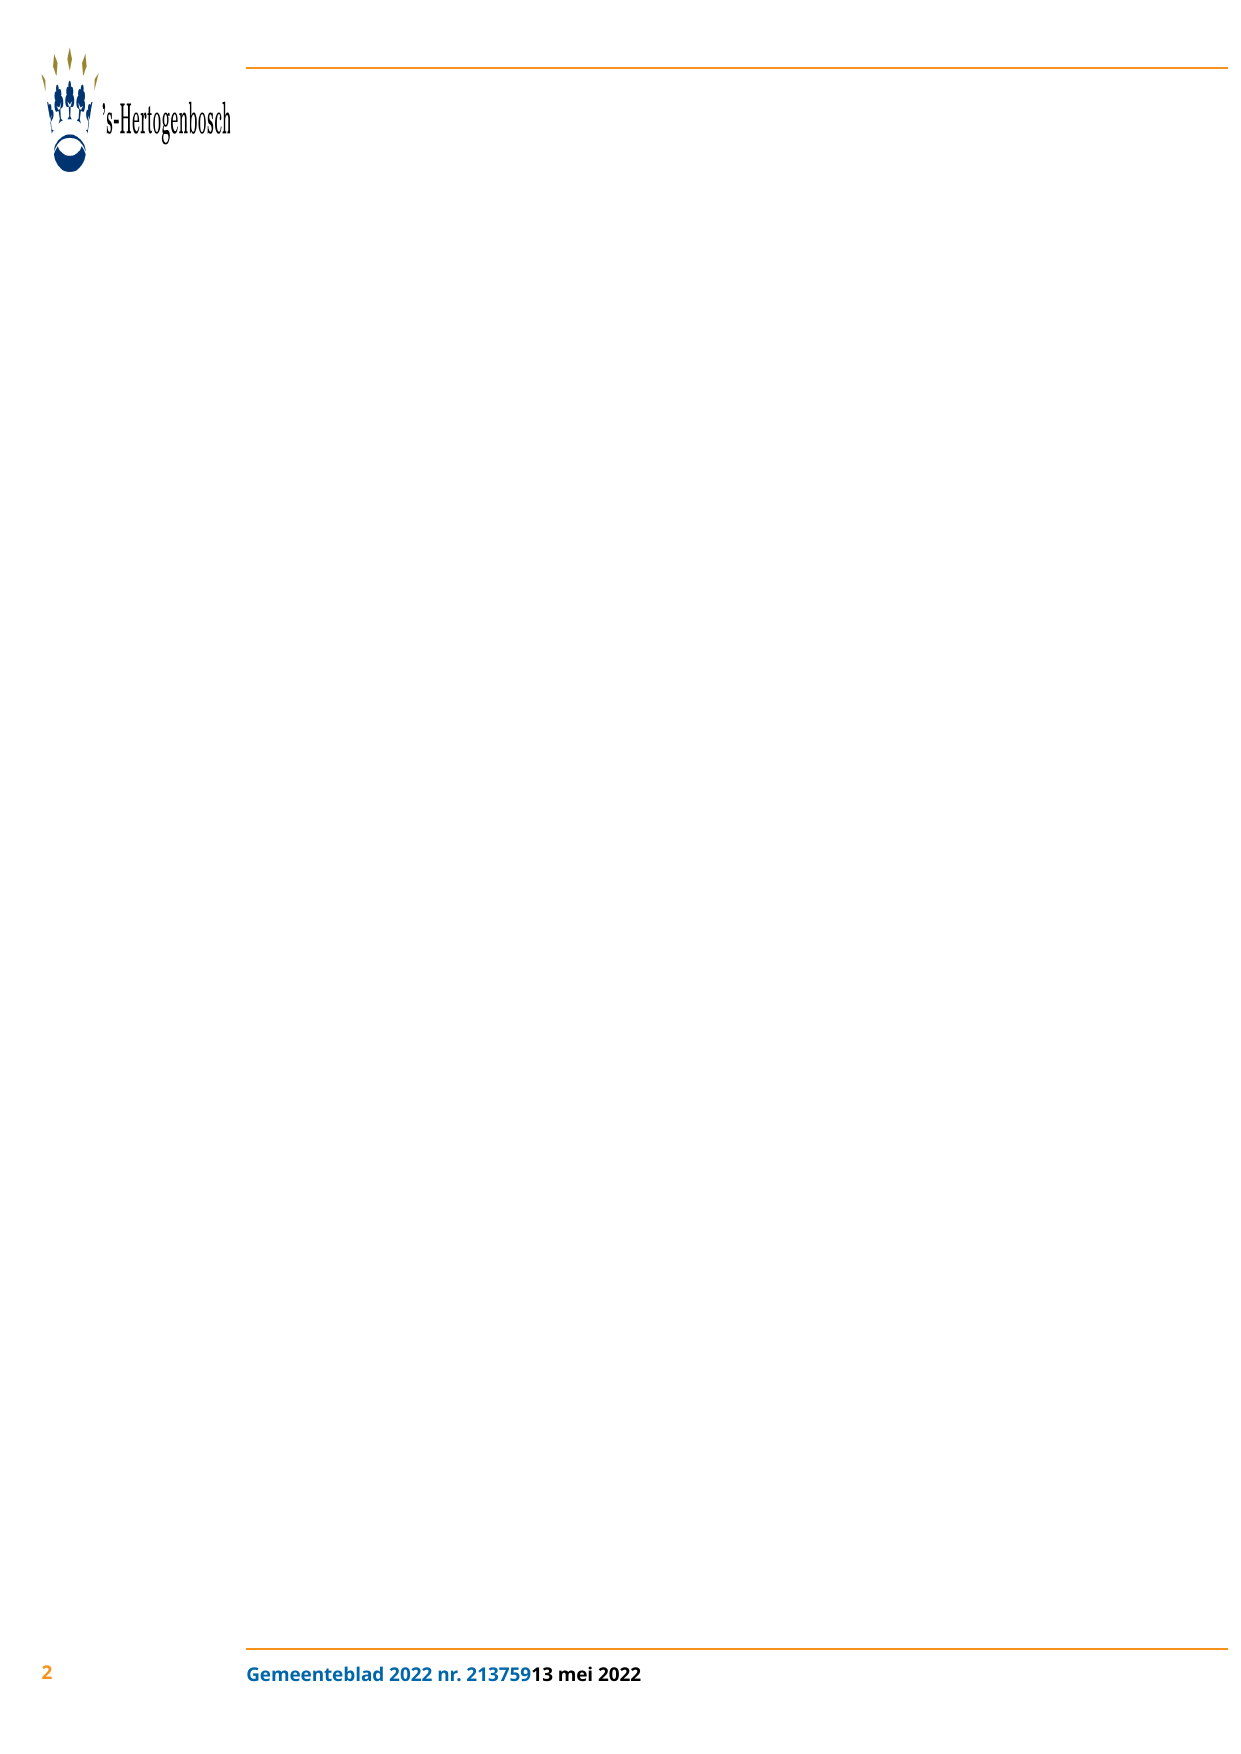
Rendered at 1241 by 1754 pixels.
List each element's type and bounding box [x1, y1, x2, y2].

picture [41, 47, 231, 172]
